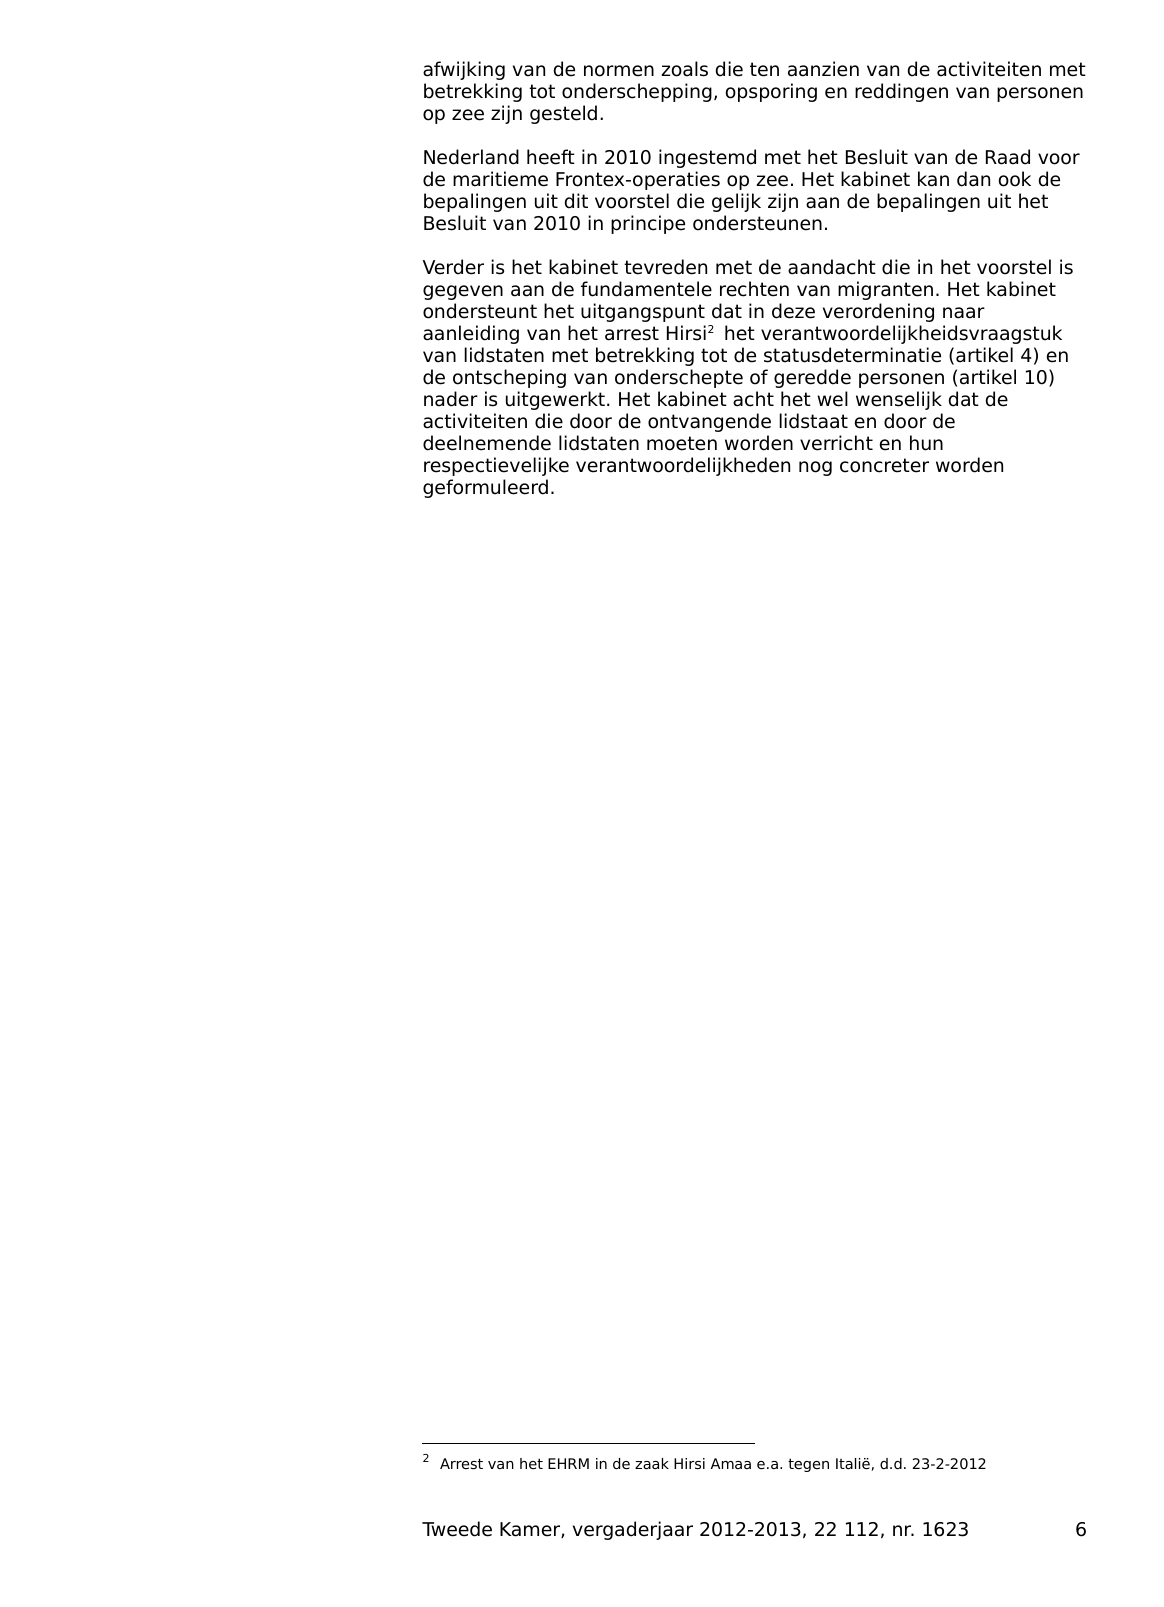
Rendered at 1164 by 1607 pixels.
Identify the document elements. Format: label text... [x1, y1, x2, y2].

text Nederland heeft in 2010 ingestemd met het Besluit van de Raad voor de maritieme Frontex-operaties op zee. Het kabinet kan dan ook de bepalingen uit dit voorstel die gelijk zijn aan de bepalingen uit het Besluit van 2010 in principe ondersteunen. [422, 147, 1087, 235]
text Arrest van het EHRM in de zaak Hirsi Amaa e.a. tegen Italië, d.d. 23-2-2012 [422, 1452, 1087, 1474]
text afwijking van de normen zoals die ten aanzien van de activiteiten met betrekking tot onderschepping, opsporing en reddingen van personen op zee zijn gesteld. [422, 59, 1087, 125]
text Verder is het kabinet tevreden met de aandacht die in het voorstel is gegeven aan de fundamentele rechten van migranten. Het kabinet ondersteunt het uitgangspunt dat in deze verordening naar aanleiding van het arrest Hirsi het verantwoordelijkheidsvraagstuk van lidstaten met betrekking tot de statusdeterminatie (artikel 4) en de ontscheping van onderschepte of geredde personen (artikel 10) nader is uitgewerkt. Het kabinet acht het wel wenselijk dat de activiteiten die door de ontvangende lidstaat en door de deelnemende lidstaten moeten worden verricht en hun respectievelijke verantwoordelijkheden nog concreter worden geformuleerd. [422, 257, 1087, 499]
